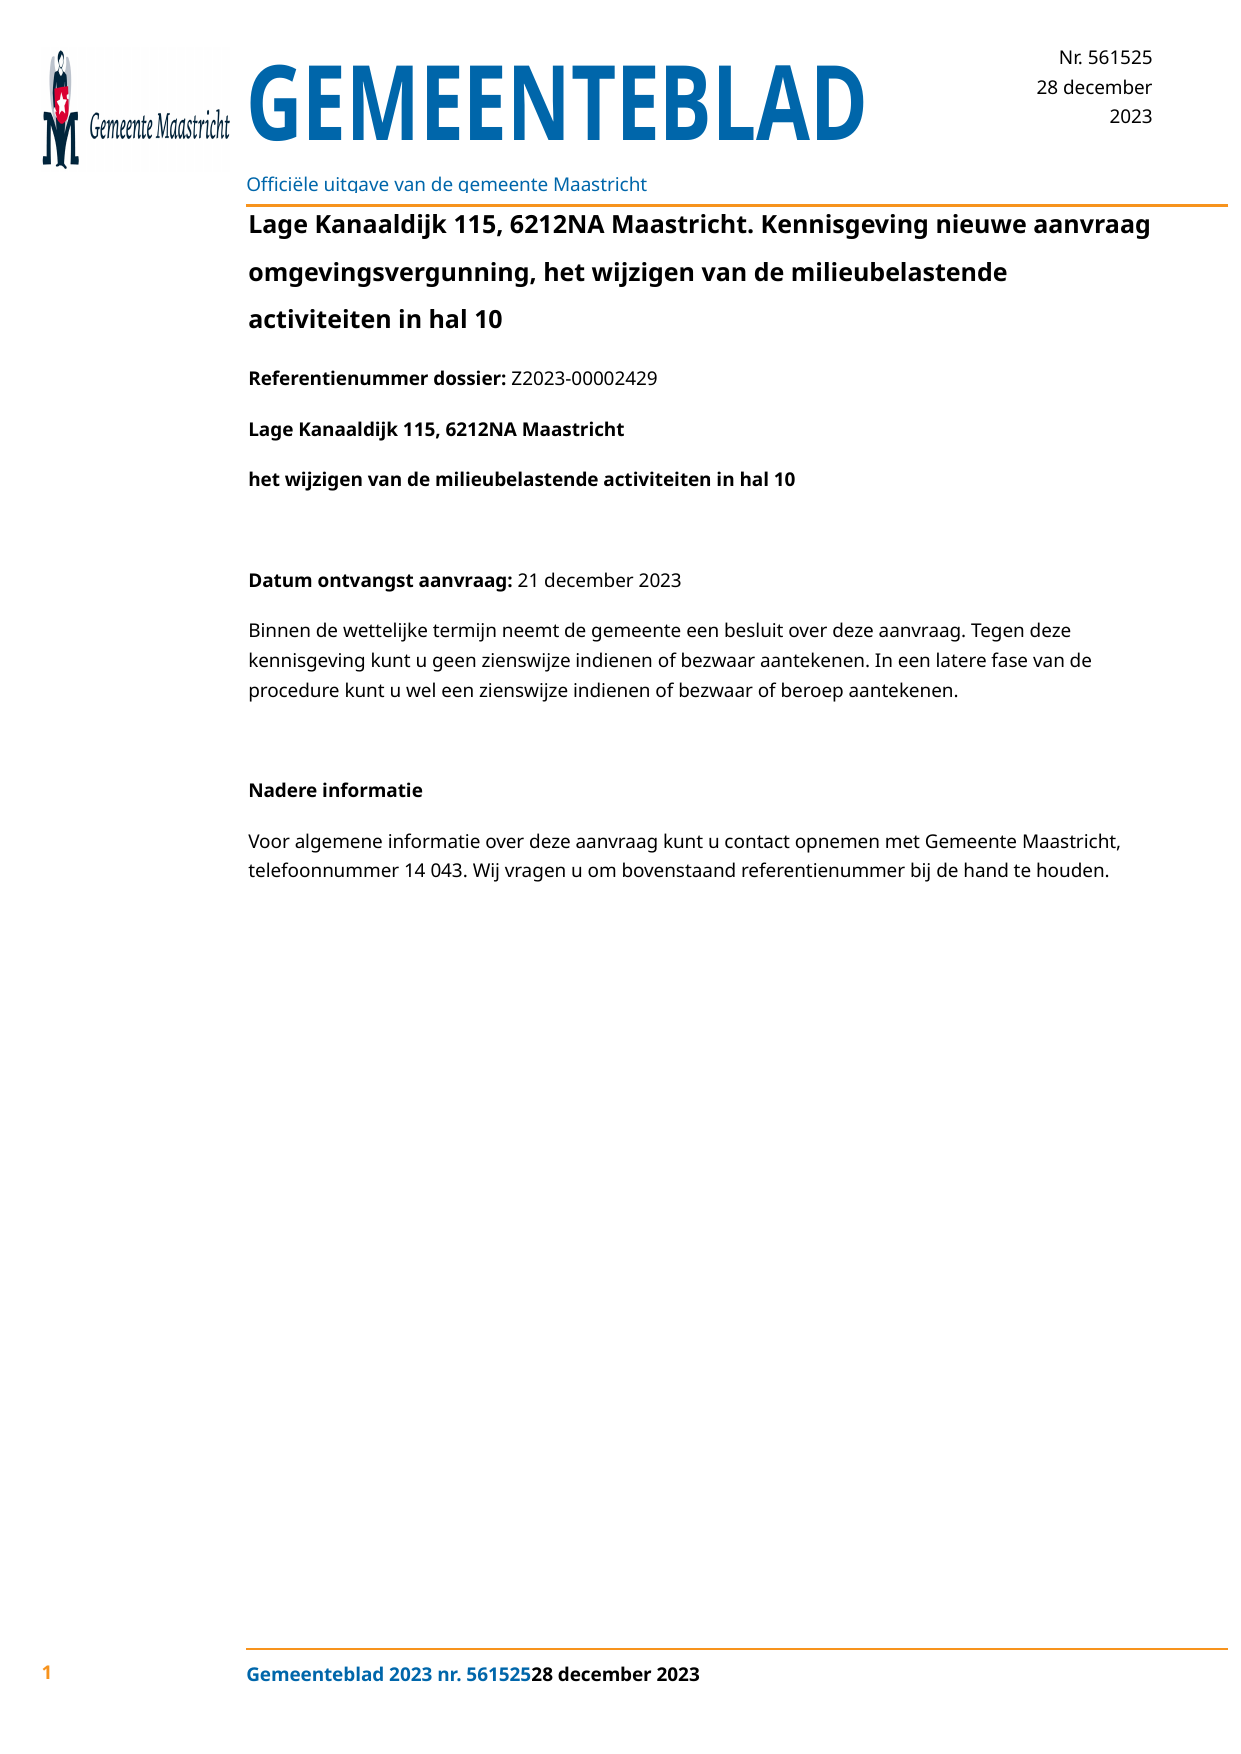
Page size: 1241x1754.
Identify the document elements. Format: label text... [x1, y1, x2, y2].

text Binnen de wettelijke termijn neemt de gemeente een besluit over deze aanvraag. Tegen deze kennisgeving kunt u geen zienswijze indienen of bezwaar aantekenen. In een latere fase van de procedure kunt u wel een zienswijze indienen of bezwaar of beroep aantekenen. [248, 618, 1152, 702]
text Nadere informatie [248, 778, 1152, 803]
text het wijzigen van de milieubelastende activiteiten in hal 10 [248, 466, 1152, 492]
text Lage Kanaaldijk 115, 6212NA Maastricht. Kennisgeving nieuwe aanvraag omgevingsvergunning, het wijzigen van de milieubelastende activiteiten in hal 10 [248, 207, 1152, 336]
text Voor algemene informatie over deze aanvraag kunt u contact opnemen met Gemeente Maastricht, telefoonnummer 14 043. Wij vragen u om bovenstaand referentienummer bij de hand te houden. [248, 828, 1152, 883]
picture [41, 47, 231, 172]
text Referentienummer dossier: Z2023-00002429 [248, 366, 1152, 391]
text Lage Kanaaldijk 115, 6212NA Maastricht [248, 416, 1152, 442]
text Datum ontvangst aanvraag: 21 december 2023 [248, 567, 1152, 593]
